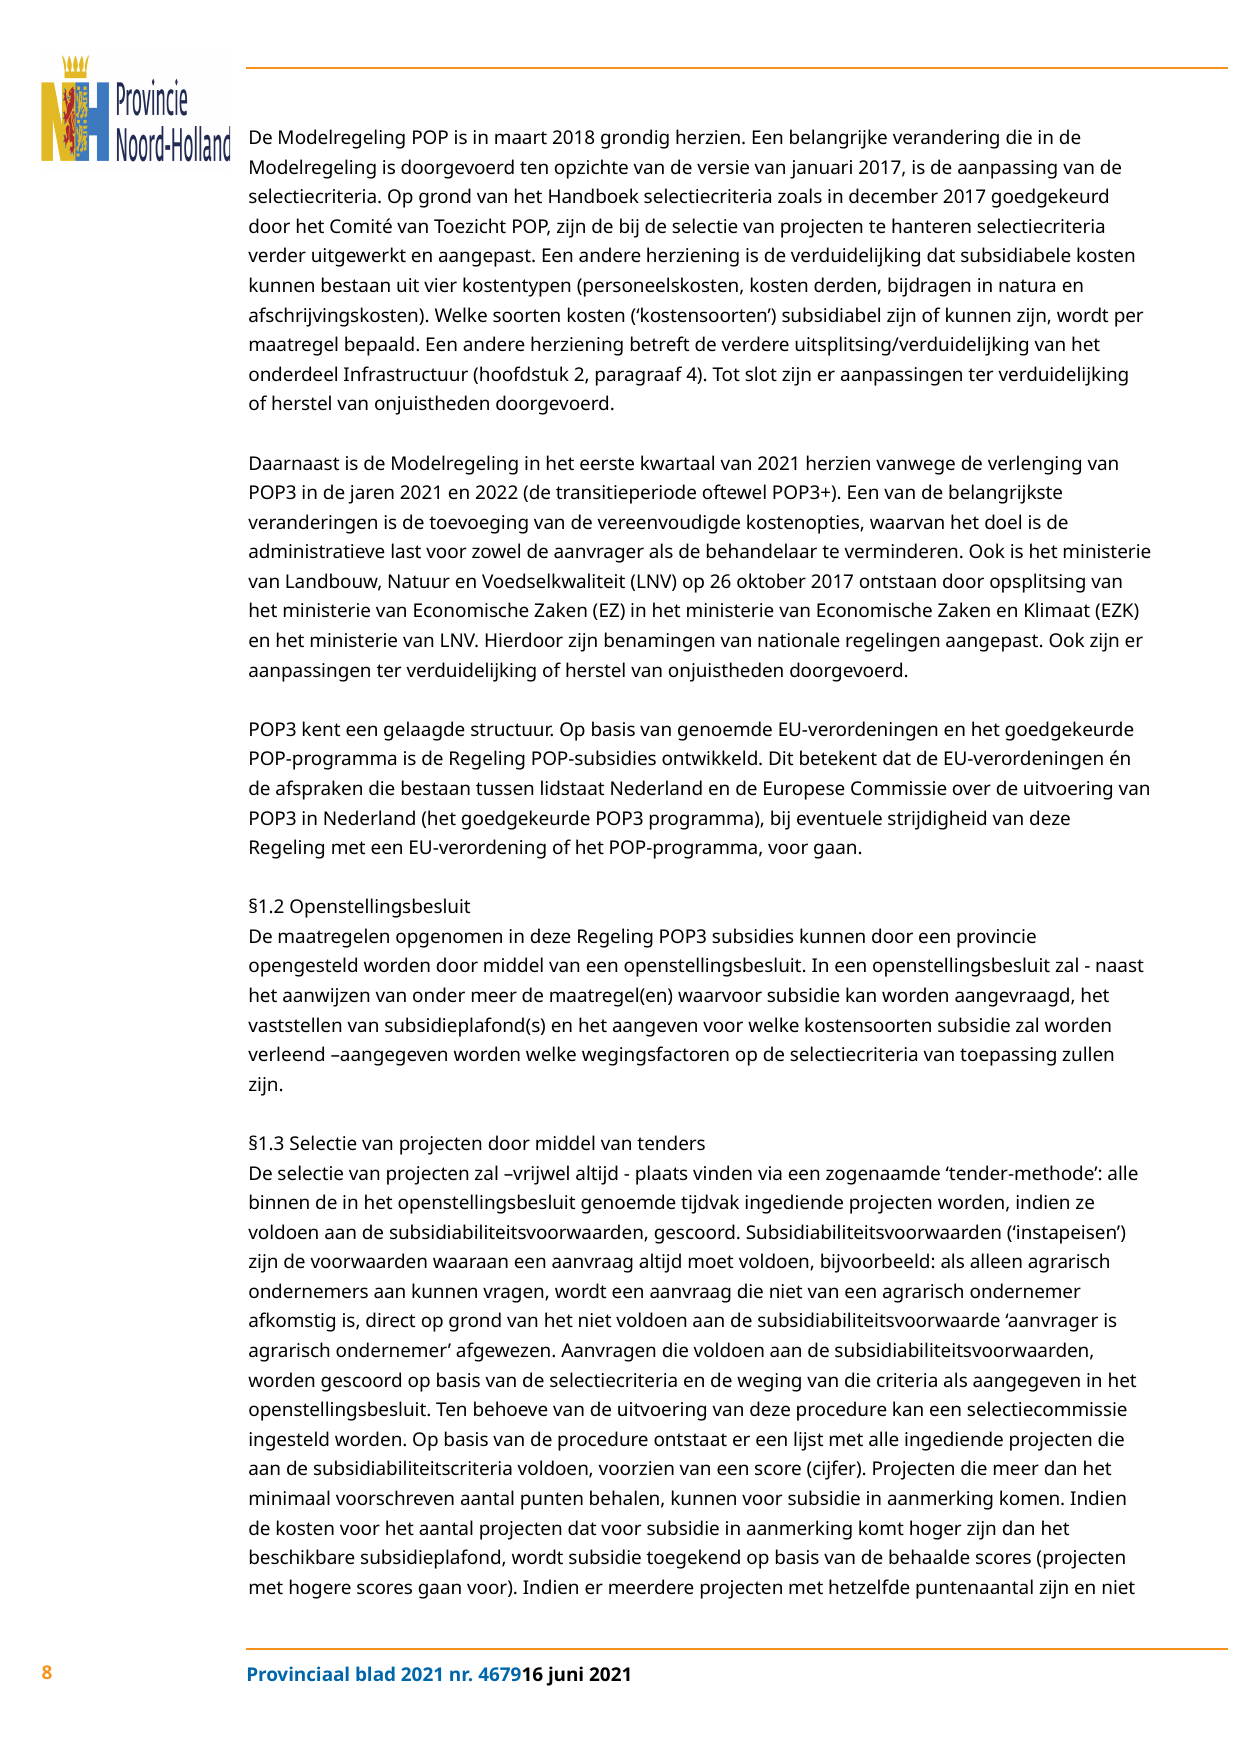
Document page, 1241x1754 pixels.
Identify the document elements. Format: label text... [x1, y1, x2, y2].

text §1.2 Openstellingsbesluit [248, 893, 1152, 919]
text POP3 kent een gelaagde structuur. Op basis van genoemde EU-verordeningen en het goedgekeurde POP-programma is de Regeling POP-subsidies ontwikkeld. Dit betekent dat de EU-verordeningen én de afspraken die bestaan tussen lidstaat Nederland en de Europese Commissie over de uitvoering van POP3 in Nederland (het goedgekeurde POP3 programma), bij eventuele strijdigheid van deze Regeling met een EU-verordening of het POP-programma, voor gaan. [248, 716, 1152, 860]
text De Modelregeling POP is in maart 2018 grondig herzien. Een belangrijke verandering die in de Modelregeling is doorgevoerd ten opzichte van de versie van januari 2017, is de aanpassing van de selectiecriteria. Op grond van het Handboek selectiecriteria zoals in december 2017 goedgekeurd door het Comité van Toezicht POP, zijn de bij de selectie van projecten te hanteren selectiecriteria verder uitgewerkt en aangepast. Een andere herziening is de verduidelijking dat subsidiabele kosten kunnen bestaan uit vier kostentypen (personeelskosten, kosten derden, bijdragen in natura en afschrijvingskosten). Welke soorten kosten (‘kostensoorten’) subsidiabel zijn of kunnen zijn, wordt per maatregel bepaald. Een andere herziening betreft de verdere uitsplitsing/verduidelijking van het onderdeel Infrastructuur (hoofdstuk 2, paragraaf 4). Tot slot zijn er aanpassingen ter verduidelijking of herstel van onjuistheden doorgevoerd. [248, 124, 1152, 416]
text Daarnaast is de Modelregeling in het eerste kwartaal van 2021 herzien vanwege de verlenging van POP3 in de jaren 2021 en 2022 (de transitieperiode oftewel POP3+). Een van de belangrijkste veranderingen is de toevoeging van de vereenvoudigde kostenopties, waarvan het doel is de administratieve last voor zowel de aanvrager als de behandelaar te verminderen. Ook is het ministerie van Landbouw, Natuur en Voedselkwaliteit (LNV) op 26 oktober 2017 ontstaan door opsplitsing van het ministerie van Economische Zaken (EZ) in het ministerie van Economische Zaken en Klimaat (EZK) en het ministerie van LNV. Hierdoor zijn benamingen van nationale regelingen aangepast. Ook zijn er aanpassingen ter verduidelijking of herstel van onjuistheden doorgevoerd. [248, 450, 1152, 683]
text De maatregelen opgenomen in deze Regeling POP3 subsidies kunnen door een provincie opengesteld worden door middel van een openstellingsbesluit. In een openstellingsbesluit zal - naast het aanwijzen van onder meer de maatregel(en) waarvoor subsidie kan worden aangevraagd, het vaststellen van subsidieplafond(s) en het aangeven voor welke kostensoorten subsidie zal worden verleend –aangegeven worden welke wegingsfactoren op de selectiecriteria van toepassing zullen zijn. [248, 923, 1152, 1097]
text §1.3 Selectie van projecten door middel van tenders [248, 1130, 1152, 1156]
picture [41, 47, 231, 172]
text De selectie van projecten zal –vrijwel altijd - plaats vinden via een zogenaamde ‘tender-methode’: alle binnen de in het openstellingsbesluit genoemde tijdvak ingediende projecten worden, indien ze voldoen aan de subsidiabiliteitsvoorwaarden, gescoord. Subsidiabiliteitsvoorwaarden (‘instapeisen’) zijn de voorwaarden waaraan een aanvraag altijd moet voldoen, bijvoorbeeld: als alleen agrarisch ondernemers aan kunnen vragen, wordt een aanvraag die niet van een agrarisch ondernemer afkomstig is, direct op grond van het niet voldoen aan de subsidiabiliteitsvoorwaarde ‘aanvrager is agrarisch ondernemer’ afgewezen. Aanvragen die voldoen aan de subsidiabiliteitsvoorwaarden, worden gescoord op basis van de selectiecriteria en de weging van die criteria als aangegeven in het openstellingsbesluit. Ten behoeve van de uitvoering van deze procedure kan een selectiecommissie ingesteld worden. Op basis van de procedure ontstaat er een lijst met alle ingediende projecten die aan de subsidiabiliteitscriteria voldoen, voorzien van een score (cijfer). Projecten die meer dan het minimaal voorschreven aantal punten behalen, kunnen voor subsidie in aanmerking komen. Indien de kosten voor het aantal projecten dat voor subsidie in aanmerking komt hoger zijn dan het beschikbare subsidieplafond, wordt subsidie toegekend op basis van de behaalde scores (projecten met hogere scores gaan voor). Indien er meerdere projecten met hetzelfde puntenaantal zijn en niet [248, 1160, 1152, 1600]
